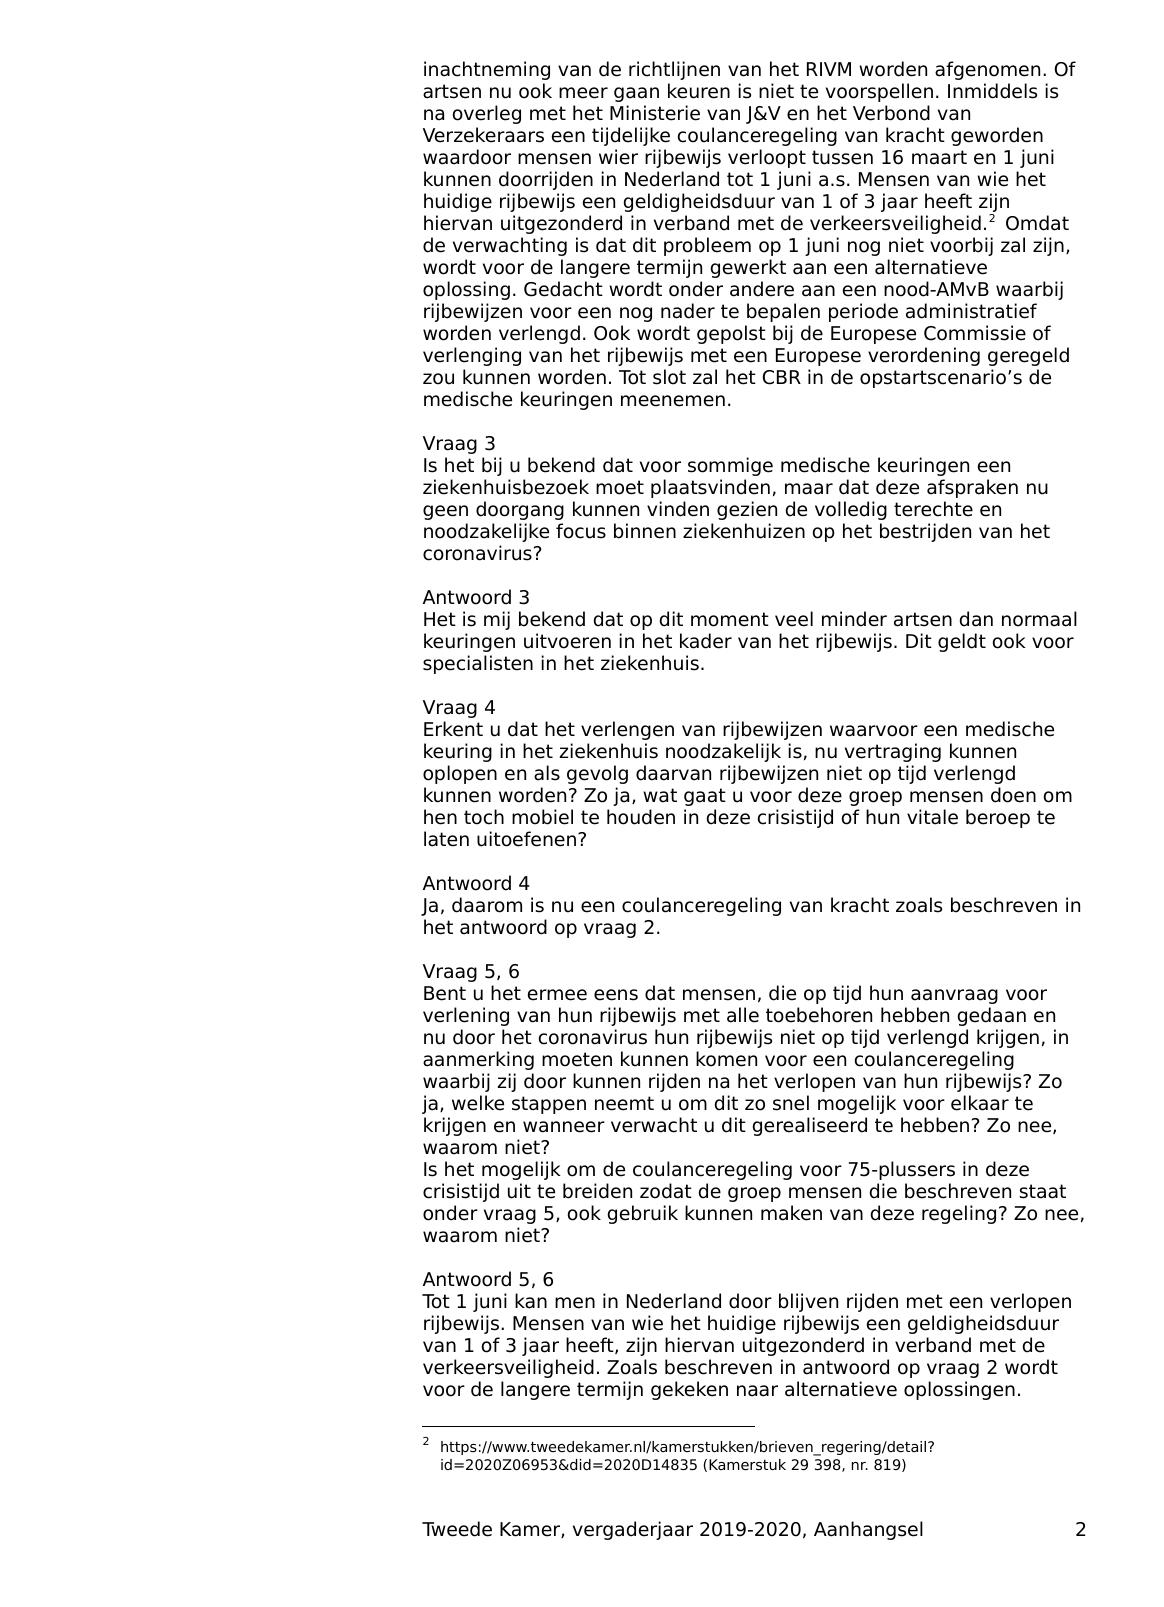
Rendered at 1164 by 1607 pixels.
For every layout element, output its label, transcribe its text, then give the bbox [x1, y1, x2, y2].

text https://www.tweedekamer.nl/kamerstukken/brieven_regering/detail?id=2020Z06953&did=2020D14835 (Kamerstuk 29 398, nr. 819) [422, 1435, 1087, 1474]
text Vraag 3 [422, 433, 1087, 455]
text Antwoord 3 [422, 587, 1087, 609]
text Tot 1 juni kan men in Nederland door blijven rijden met een verlopen rijbewijs. Mensen van wie het huidige rijbewijs een geldigheidsduur van 1 of 3 jaar heeft, zijn hiervan uitgezonderd in verband met de verkeersveiligheid. Zoals beschreven in antwoord op vraag 2 wordt voor de langere termijn gekeken naar alternatieve oplossingen. [422, 1291, 1087, 1401]
text Antwoord 4 [422, 873, 1087, 895]
text Vraag 4 [422, 697, 1087, 719]
text Vraag 5, 6 [422, 961, 1087, 983]
text inachtneming van de richtlijnen van het RIVM worden afgenomen. Of artsen nu ook meer gaan keuren is niet te voorspellen. Inmiddels is na overleg met het Ministerie van J&V en het Verbond van Verzekeraars een tijdelijke coulanceregeling van kracht geworden waardoor mensen wier rijbewijs verloopt tussen 16 maart en 1 juni kunnen doorrijden in Nederland tot 1 juni a.s. Mensen van wie het huidige rijbewijs een geldigheidsduur van 1 of 3 jaar heeft zijn hiervan uitgezonderd in verband met de verkeersveiligheid. Omdat de verwachting is dat dit probleem op 1 juni nog niet voorbij zal zijn, wordt voor de langere termijn gewerkt aan een alternatieve oplossing. Gedacht wordt onder andere aan een nood-AMvB waarbij rijbewijzen voor een nog nader te bepalen periode administratief worden verlengd. Ook wordt gepolst bij de Europese Commissie of verlenging van het rijbewijs met een Europese verordening geregeld zou kunnen worden. Tot slot zal het CBR in de opstartscenario’s de medische keuringen meenemen. [422, 59, 1087, 411]
text Ja, daarom is nu een coulanceregeling van kracht zoals beschreven in het antwoord op vraag 2. [422, 895, 1087, 939]
text Antwoord 5, 6 [422, 1269, 1087, 1291]
text Het is mij bekend dat op dit moment veel minder artsen dan normaal keuringen uitvoeren in het kader van het rijbewijs. Dit geldt ook voor specialisten in het ziekenhuis. [422, 609, 1087, 675]
text Is het bij u bekend dat voor sommige medische keuringen een ziekenhuisbezoek moet plaatsvinden, maar dat deze afspraken nu geen doorgang kunnen vinden gezien de volledig terechte en noodzakelijke focus binnen ziekenhuizen op het bestrijden van het coronavirus? [422, 455, 1087, 565]
text Erkent u dat het verlengen van rijbewijzen waarvoor een medische keuring in het ziekenhuis noodzakelijk is, nu vertraging kunnen oplopen en als gevolg daarvan rijbewijzen niet op tijd verlengd kunnen worden? Zo ja, wat gaat u voor deze groep mensen doen om hen toch mobiel te houden in deze crisistijd of hun vitale beroep te laten uitoefenen? [422, 719, 1087, 851]
text Bent u het ermee eens dat mensen, die op tijd hun aanvraag voor verlening van hun rijbewijs met alle toebehoren hebben gedaan en nu door het coronavirus hun rijbewijs niet op tijd verlengd krijgen, in aanmerking moeten kunnen komen voor een coulanceregeling waarbij zij door kunnen rijden na het verlopen van hun rijbewijs? Zo ja, welke stappen neemt u om dit zo snel mogelijk voor elkaar te krijgen en wanneer verwacht u dit gerealiseerd te hebben? Zo nee, waarom niet? [422, 983, 1087, 1159]
text Is het mogelijk om de coulanceregeling voor 75-plussers in deze crisistijd uit te breiden zodat de groep mensen die beschreven staat onder vraag 5, ook gebruik kunnen maken van deze regeling? Zo nee, waarom niet? [422, 1159, 1087, 1247]
